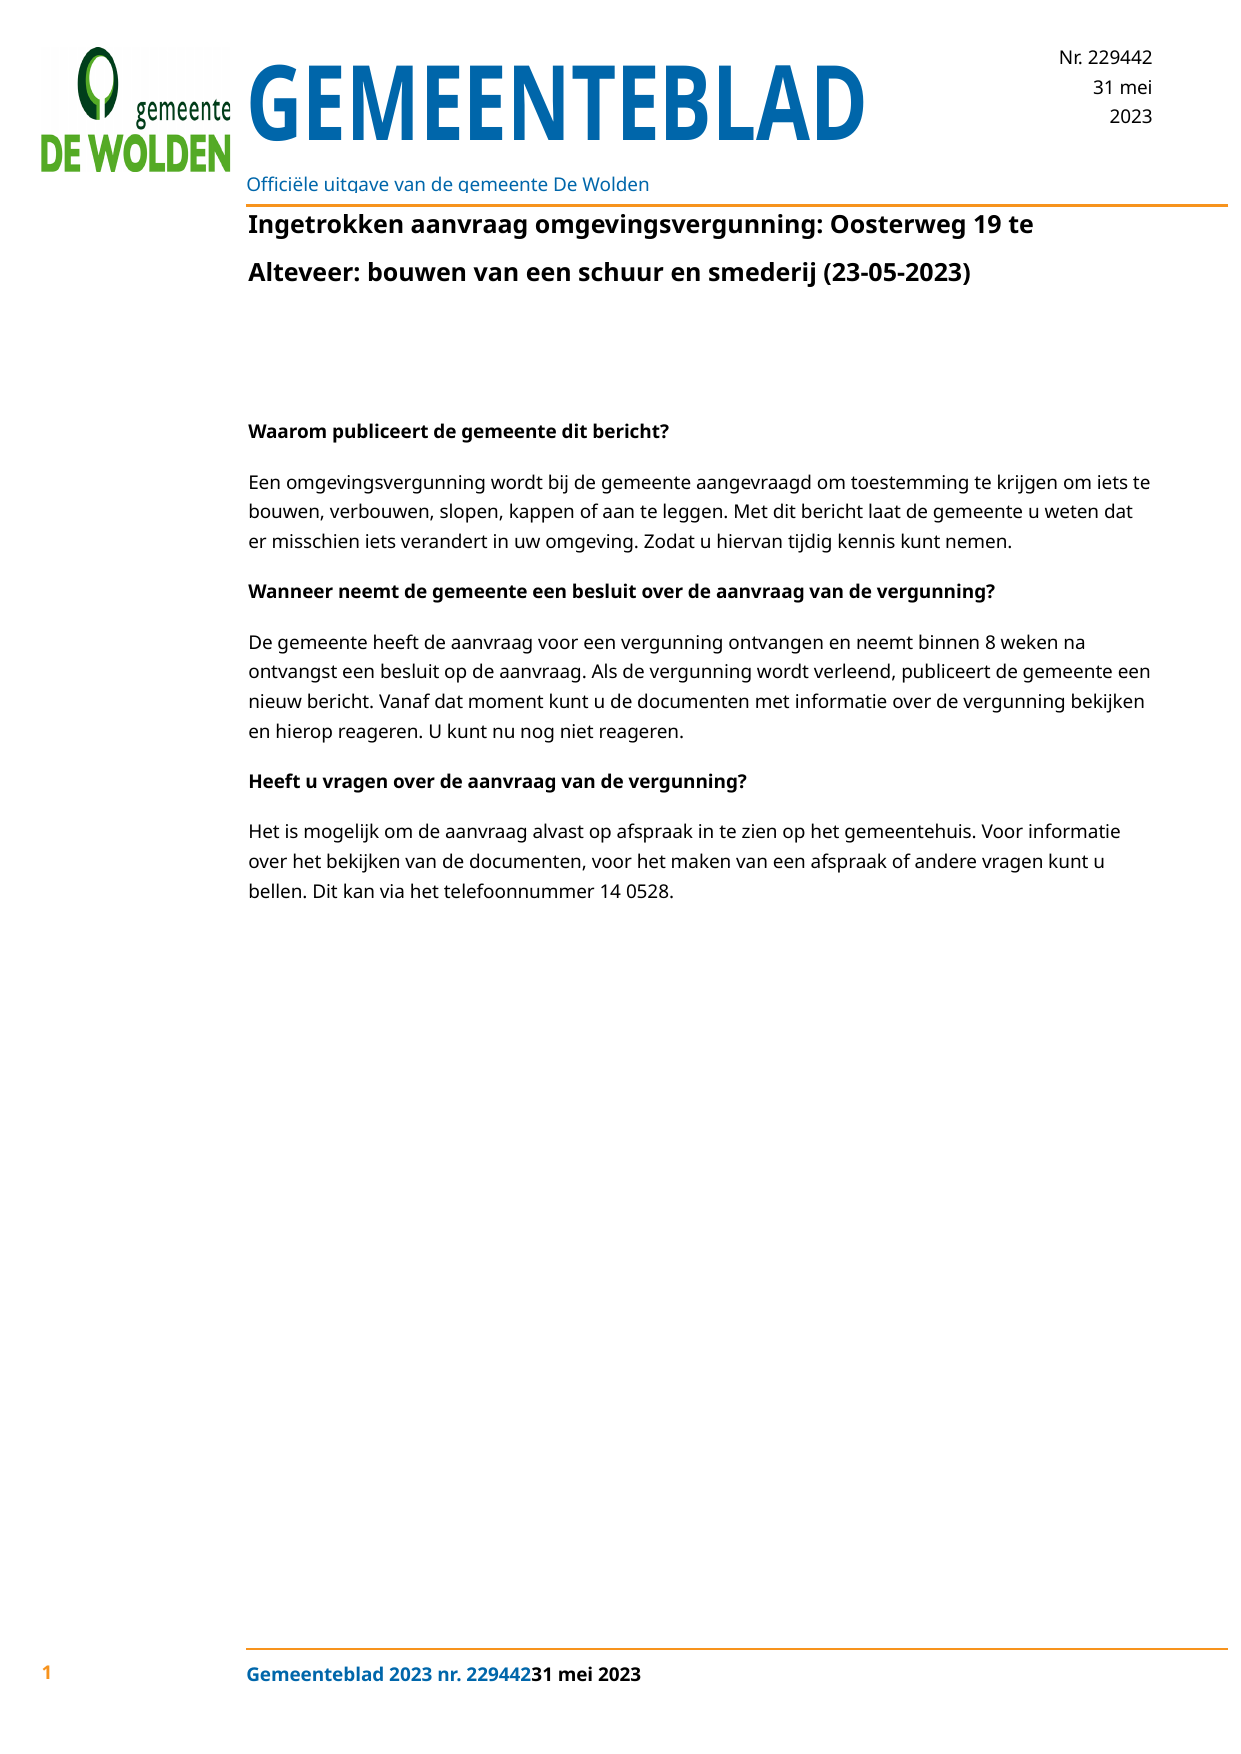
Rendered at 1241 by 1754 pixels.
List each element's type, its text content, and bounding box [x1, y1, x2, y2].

text Het is mogelijk om de aanvraag alvast op afspraak in te zien op het gemeentehuis. Voor informatie over het bekijken van de documenten, voor het maken van een afspraak of andere vragen kunt u bellen. Dit kan via het telefoonnummer 14 0528. [248, 819, 1152, 904]
text Waarom publiceert de gemeente dit bericht? [248, 419, 1152, 444]
picture [41, 47, 231, 172]
text Wanneer neemt de gemeente een besluit over de aanvraag van de vergunning? [248, 579, 1152, 604]
text De gemeente heeft de aanvraag voor een vergunning ontvangen en neemt binnen 8 weken na ontvangst een besluit op de aanvraag. Als de vergunning wordt verleend, publiceert de gemeente een nieuw bericht. Vanaf dat moment kunt u de documenten met informatie over de vergunning bekijken en hierop reageren. U kunt nu nog niet reageren. [248, 629, 1152, 744]
text Ingetrokken aanvraag omgevingsvergunning: Oosterweg 19 te Alteveer: bouwen van een schuur en smederij (23-05-2023) [248, 207, 1152, 288]
text Heeft u vragen over de aanvraag van de vergunning? [248, 768, 1152, 794]
text Een omgevingsvergunning wordt bij de gemeente aangevraagd om toestemming te krijgen om iets te bouwen, verbouwen, slopen, kappen of aan te leggen. Met dit bericht laat de gemeente u weten dat er misschien iets verandert in uw omgeving. Zodat u hiervan tijdig kennis kunt nemen. [248, 469, 1152, 554]
